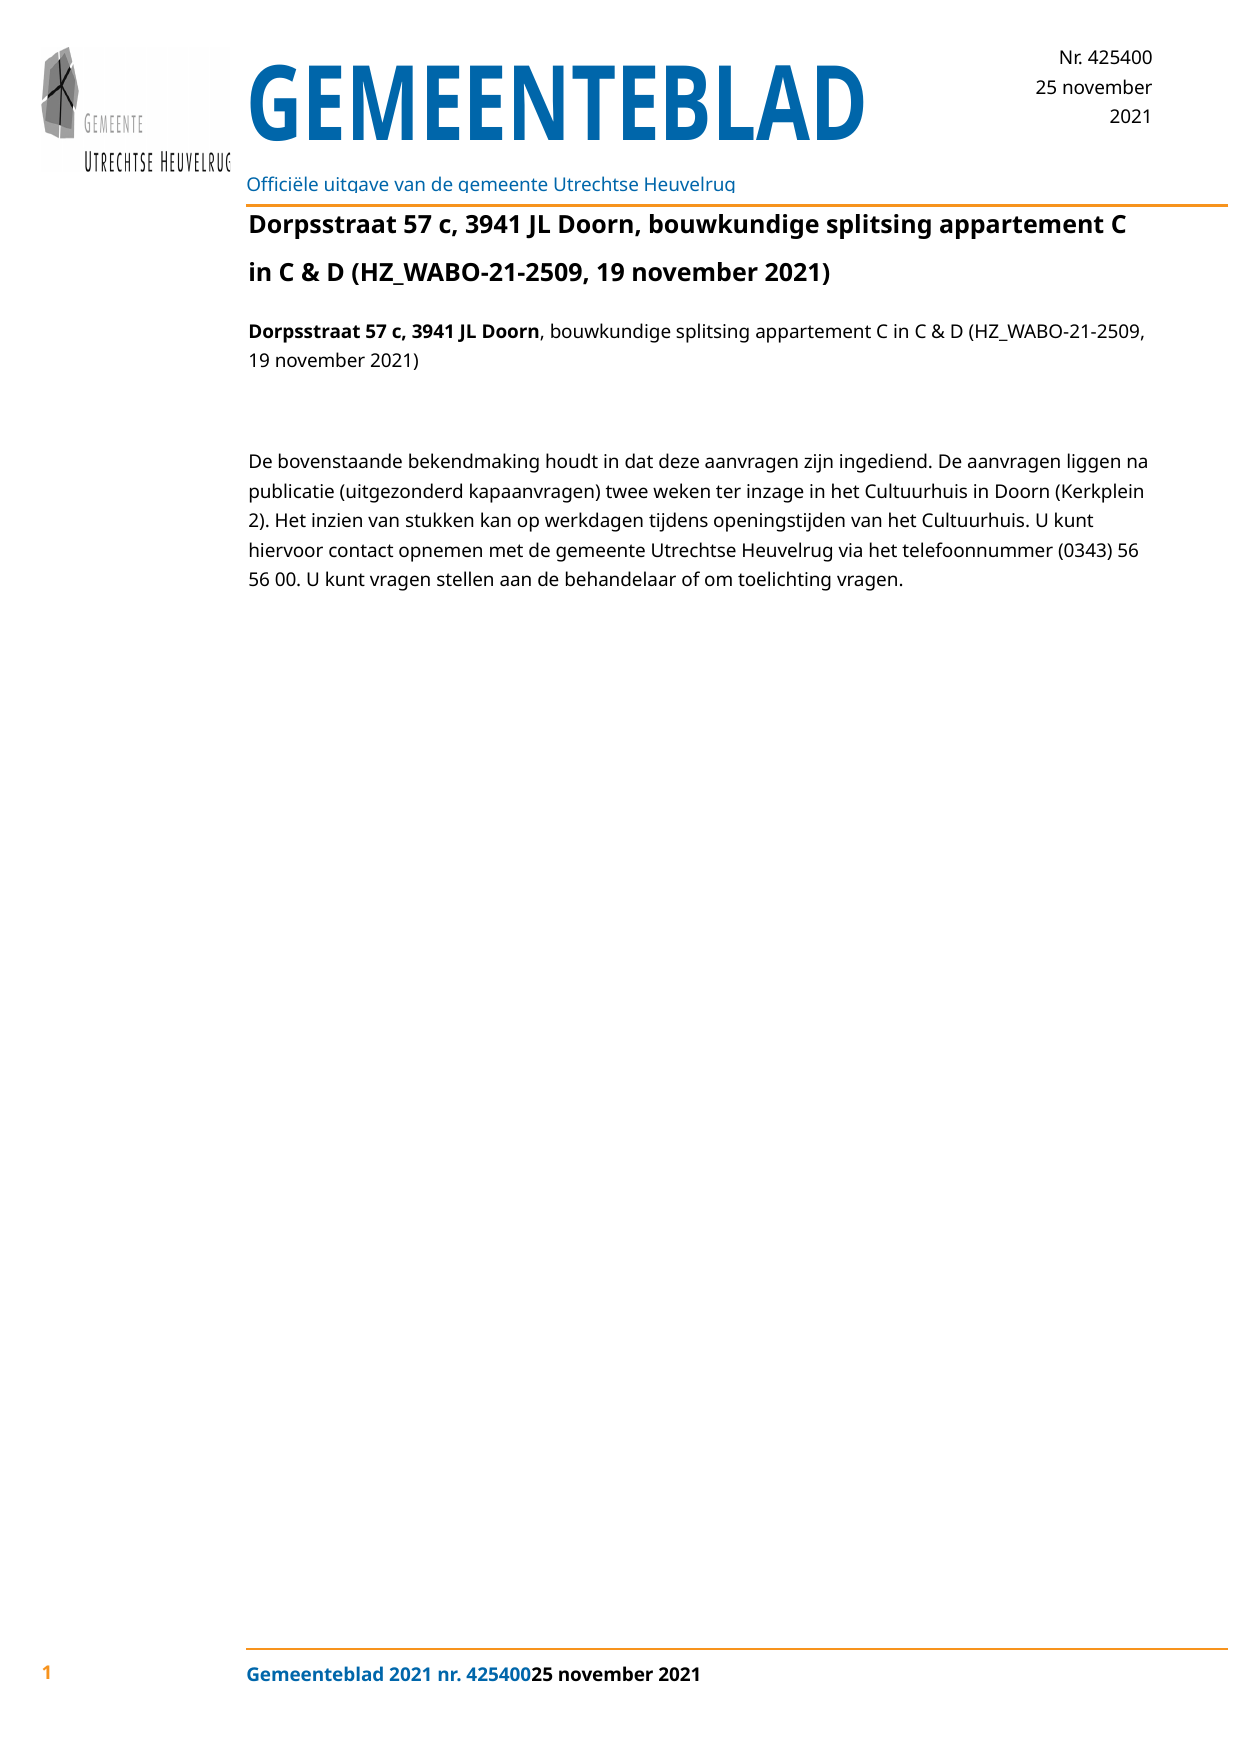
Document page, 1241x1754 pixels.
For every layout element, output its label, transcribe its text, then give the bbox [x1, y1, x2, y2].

text Dorpsstraat 57 c, 3941 JL Doorn, bouwkundige splitsing appartement C in C & D (HZ_WABO-21-2509, 19 november 2021) [248, 207, 1152, 288]
text De bovenstaande bekendmaking houdt in dat deze aanvragen zijn ingediend. De aanvragen liggen na publicatie (uitgezonderd kapaanvragen) twee weken ter inzage in het Cultuurhuis in Doorn (Kerkplein 2). Het inzien van stukken kan op werkdagen tijdens openingstijden van het Cultuurhuis. U kunt hiervoor contact opnemen met de gemeente Utrechtse Heuvelrug via het telefoonnummer (0343) 56 56 00. U kunt vragen stellen aan de behandelaar of om toelichting vragen. [248, 448, 1152, 592]
text Dorpsstraat 57 c, 3941 JL Doorn, bouwkundige splitsing appartement C in C & D (HZ_WABO-21-2509, 19 november 2021) [248, 318, 1152, 373]
picture [41, 47, 231, 172]
